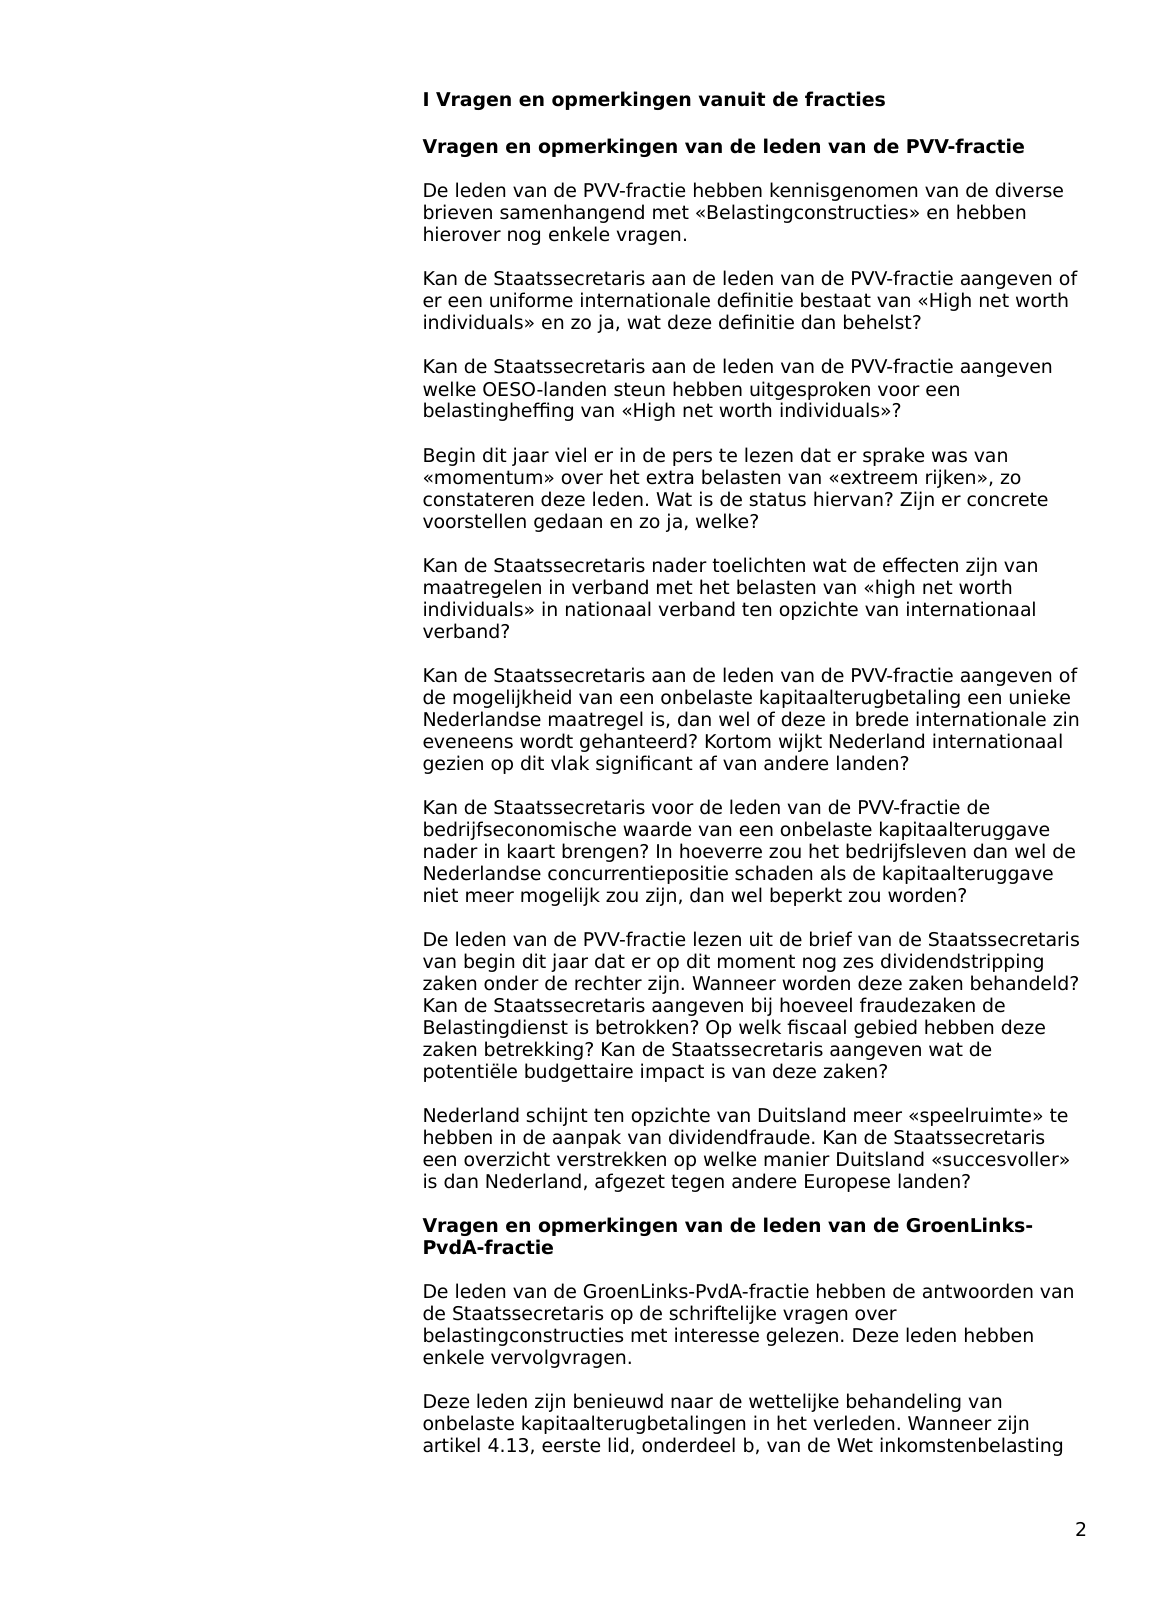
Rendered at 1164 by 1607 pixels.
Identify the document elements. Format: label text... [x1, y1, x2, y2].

text Deze leden zijn benieuwd naar de wettelijke behandeling van onbelaste kapitaalterugbetalingen in het verleden. Wanneer zijn artikel 4.13, eerste lid, onderdeel b, van de Wet inkomstenbelasting [422, 1391, 1087, 1457]
subtitle Vragen en opmerkingen van de leden van de GroenLinks-PvdA-fractie [422, 1215, 1087, 1259]
text Begin dit jaar viel er in de pers te lezen dat er sprake was van «momentum» over het extra belasten van «extreem rijken», zo constateren deze leden. Wat is de status hiervan? Zijn er concrete voorstellen gedaan en zo ja, welke? [422, 444, 1087, 532]
subtitle Vragen en opmerkingen van de leden van de PVV-fractie [422, 136, 1087, 158]
text Kan de Staatssecretaris aan de leden van de PVV-fractie aangeven of de mogelijkheid van een onbelaste kapitaalterugbetaling een unieke Nederlandse maatregel is, dan wel of deze in brede internationale zin eveneens wordt gehanteerd? Kortom wijkt Nederland internationaal gezien op dit vlak significant af van andere landen? [422, 665, 1087, 775]
text Nederland schijnt ten opzichte van Duitsland meer «speelruimte» te hebben in de aanpak van dividendfraude. Kan de Staatssecretaris een overzicht verstrekken op welke manier Duitsland «succesvoller» is dan Nederland, afgezet tegen andere Europese landen? [422, 1105, 1087, 1193]
text De leden van de PVV-fractie lezen uit de brief van de Staatssecretaris van begin dit jaar dat er op dit moment nog zes dividendstripping zaken onder de rechter zijn. Wanneer worden deze zaken behandeld? Kan de Staatssecretaris aangeven bij hoeveel fraudezaken de Belastingdienst is betrokken? Op welk fiscaal gebied hebben deze zaken betrekking? Kan de Staatssecretaris aangeven wat de potentiële budgettaire impact is van deze zaken? [422, 929, 1087, 1083]
text De leden van de GroenLinks-PvdA-fractie hebben de antwoorden van de Staatssecretaris op de schriftelijke vragen over belastingconstructies met interesse gelezen. Deze leden hebben enkele vervolgvragen. [422, 1281, 1087, 1369]
text De leden van de PVV-fractie hebben kennisgenomen van de diverse brieven samenhangend met «Belastingconstructies» en hebben hierover nog enkele vragen. [422, 180, 1087, 246]
text Kan de Staatssecretaris aan de leden van de PVV-fractie aangeven of er een uniforme internationale definitie bestaat van «High net worth individuals» en zo ja, wat deze definitie dan behelst? [422, 268, 1087, 334]
text Kan de Staatssecretaris aan de leden van de PVV-fractie aangeven welke OESO-landen steun hebben uitgesproken voor een belastingheffing van «High net worth individuals»? [422, 356, 1087, 422]
subtitle I Vragen en opmerkingen vanuit de fracties [422, 89, 1087, 111]
text Kan de Staatssecretaris voor de leden van de PVV-fractie de bedrijfseconomische waarde van een onbelaste kapitaalteruggave nader in kaart brengen? In hoeverre zou het bedrijfsleven dan wel de Nederlandse concurrentiepositie schaden als de kapitaalteruggave niet meer mogelijk zou zijn, dan wel beperkt zou worden? [422, 797, 1087, 907]
text Kan de Staatssecretaris nader toelichten wat de effecten zijn van maatregelen in verband met het belasten van «high net worth individuals» in nationaal verband ten opzichte van internationaal verband? [422, 555, 1087, 643]
